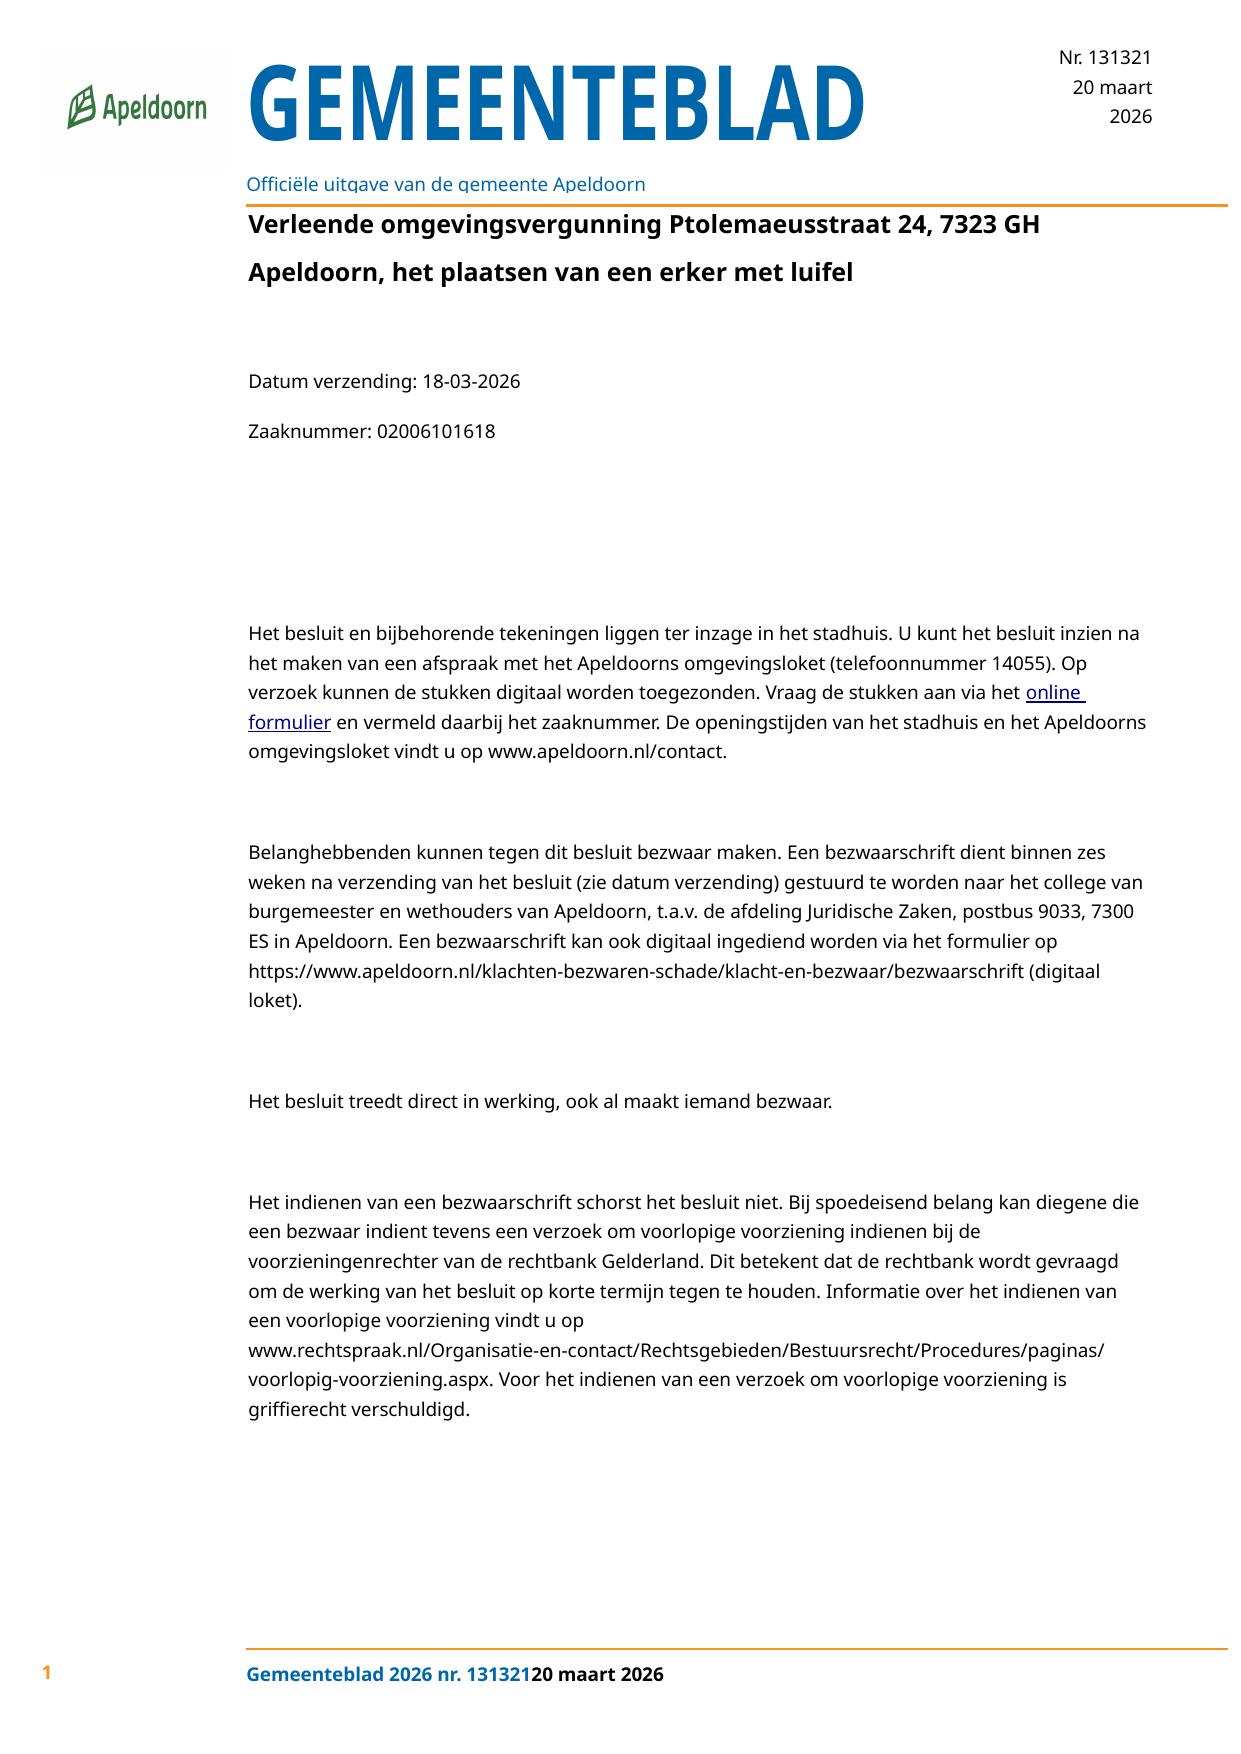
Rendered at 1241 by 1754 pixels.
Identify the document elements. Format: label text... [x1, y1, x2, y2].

text Verleende omgevingsvergunning Ptolemaeusstraat 24, 7323 GH Apeldoorn, het plaatsen van een erker met luifel [248, 207, 1152, 288]
text Zaaknummer: 02006101618 [248, 419, 1152, 444]
text Het besluit en bijbehorende tekeningen liggen ter inzage in het stadhuis. U kunt het besluit inzien na het maken van een afspraak met het Apeldoorns omgevingsloket (telefoonnummer 14055). Op verzoek kunnen de stukken digitaal worden toegezonden. Vraag de stukken aan via het online formulier en vermeld daarbij het zaaknummer. De openingstijden van het stadhuis en het Apeldoorns omgevingsloket vindt u op www.apeldoorn.nl/contact. [248, 620, 1152, 764]
text Het indienen van een bezwaarschrift schorst het besluit niet. Bij spoedeisend belang kan diegene die een bezwaar indient tevens een verzoek om voorlopige voorziening indienen bij de voorzieningenrechter van de rechtbank Gelderland. Dit betekent dat de rechtbank wordt gevraagd om de werking van het besluit op korte termijn tegen te houden. Informatie over het indienen van een voorlopige voorziening vindt u op www.rechtspraak.nl/Organisatie-en-contact/Rechtsgebieden/Bestuursrecht/Procedures/paginas/voorlopig-voorziening.aspx. Voor het indienen van een verzoek om voorlopige voorziening is griffierecht verschuldigd. [248, 1189, 1152, 1422]
text Het besluit treedt direct in werking, ook al maakt iemand bezwaar. [248, 1088, 1152, 1114]
picture [41, 47, 231, 172]
text Belanghebbenden kunnen tegen dit besluit bezwaar maken. Een bezwaarschrift dient binnen zes weken na verzending van het besluit (zie datum verzending) gestuurd te worden naar het college van burgemeester en wethouders van Apeldoorn, t.a.v. de afdeling Juridische Zaken, postbus 9033, 7300 ES in Apeldoorn. Een bezwaarschrift kan ook digitaal ingediend worden via het formulier op https://www.apeldoorn.nl/klachten-bezwaren-schade/klacht-en-bezwaar/bezwaarschrift (digitaal loket). [248, 839, 1152, 1013]
text Datum verzending: 18-03-2026 [248, 368, 1152, 394]
